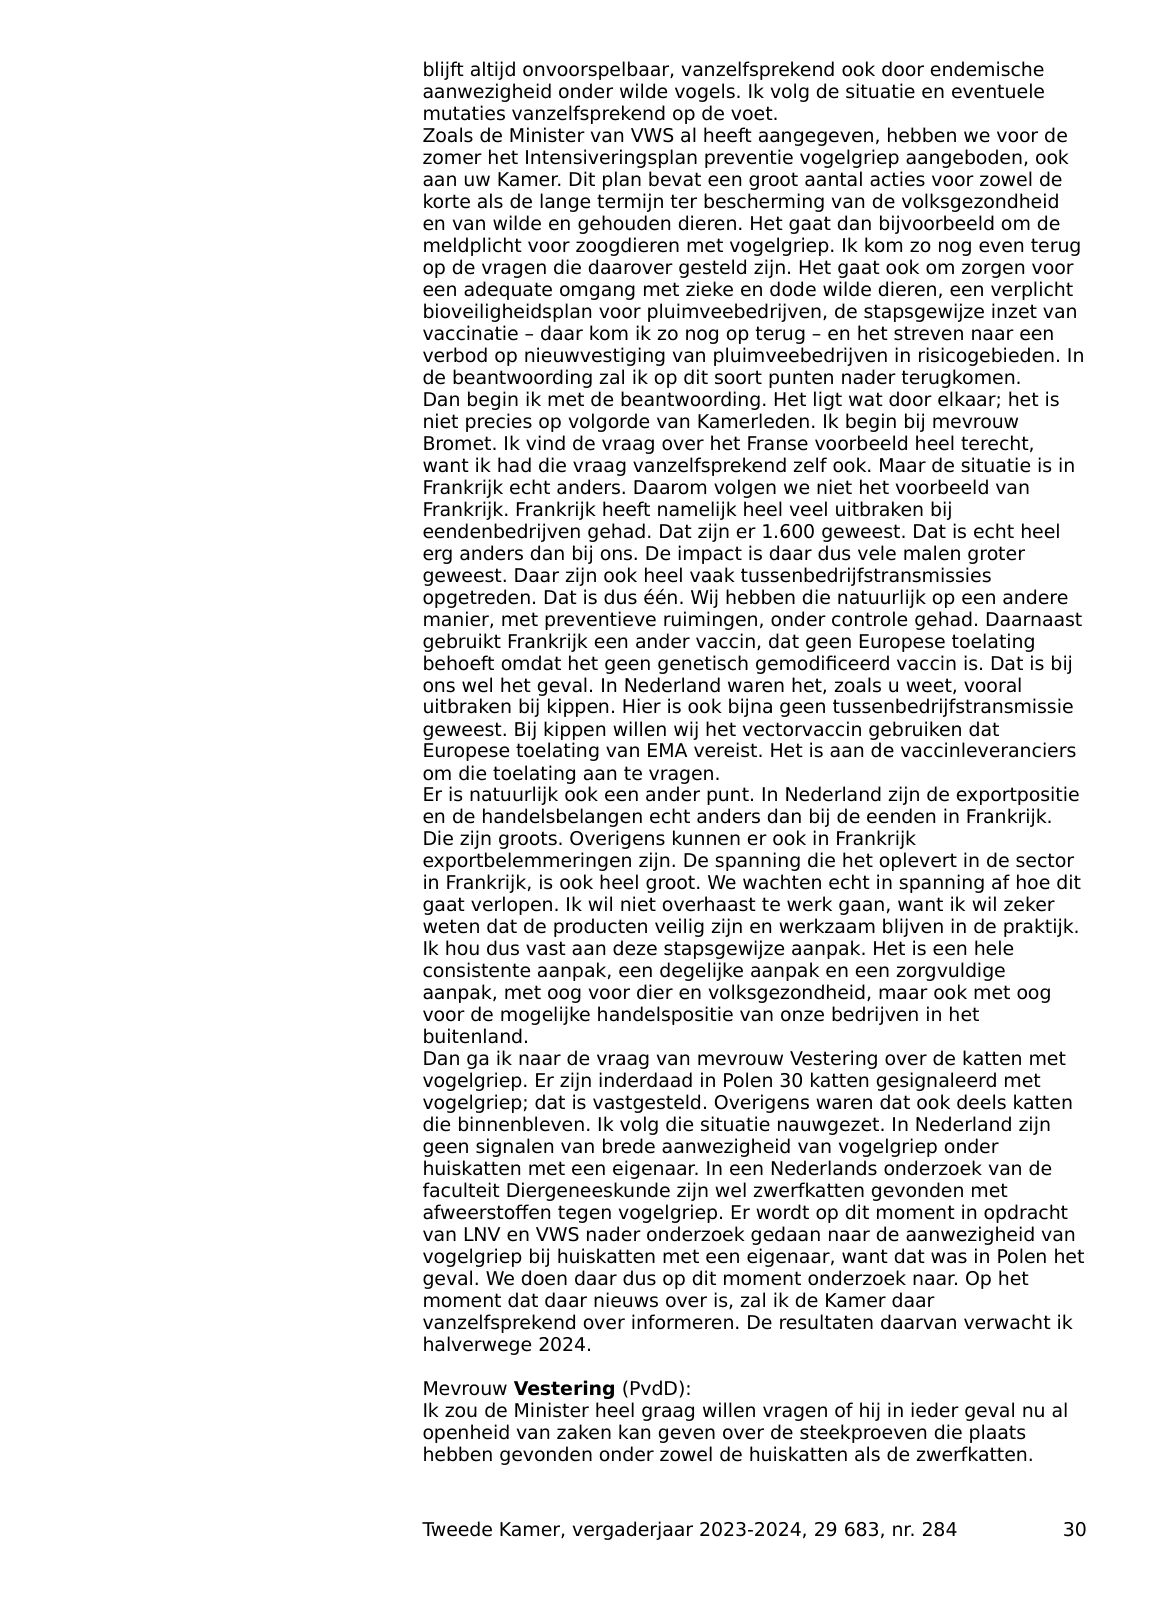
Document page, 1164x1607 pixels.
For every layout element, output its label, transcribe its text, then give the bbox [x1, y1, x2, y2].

text Ik zou de Minister heel graag willen vragen of hij in ieder geval nu al openheid van zaken kan geven over de steekproeven die plaats hebben gevonden onder zowel de huiskatten als de zwerfkatten. [422, 1400, 1087, 1466]
text blijft altijd onvoorspelbaar, vanzelfsprekend ook door endemische aanwezigheid onder wilde vogels. Ik volg de situatie en eventuele mutaties vanzelfsprekend op de voet. [422, 59, 1087, 125]
text Dan begin ik met de beantwoording. Het ligt wat door elkaar; het is niet precies op volgorde van Kamerleden. Ik begin bij mevrouw Bromet. Ik vind de vraag over het Franse voorbeeld heel terecht, want ik had die vraag vanzelfsprekend zelf ook. Maar de situatie is in Frankrijk echt anders. Daarom volgen we niet het voorbeeld van Frankrijk. Frankrijk heeft namelijk heel veel uitbraken bij eendenbedrijven gehad. Dat zijn er 1.600 geweest. Dat is echt heel erg anders dan bij ons. De impact is daar dus vele malen groter geweest. Daar zijn ook heel vaak tussenbedrijfstransmissies opgetreden. Dat is dus één. Wij hebben die natuurlijk op een andere manier, met preventieve ruimingen, onder controle gehad. Daarnaast gebruikt Frankrijk een ander vaccin, dat geen Europese toelating behoeft omdat het geen genetisch gemodificeerd vaccin is. Dat is bij ons wel het geval. In Nederland waren het, zoals u weet, vooral uitbraken bij kippen. Hier is ook bijna geen tussenbedrijfstransmissie geweest. Bij kippen willen wij het vectorvaccin gebruiken dat Europese toelating van EMA vereist. Het is aan de vaccinleveranciers om die toelating aan te vragen. [422, 389, 1087, 784]
text Mevrouw Vestering (PvdD): [422, 1378, 1087, 1400]
text Er is natuurlijk ook een ander punt. In Nederland zijn de exportpositie en de handelsbelangen echt anders dan bij de eenden in Frankrijk. Die zijn groots. Overigens kunnen er ook in Frankrijk exportbelemmeringen zijn. De spanning die het oplevert in de sector in Frankrijk, is ook heel groot. We wachten echt in spanning af hoe dit gaat verlopen. Ik wil niet overhaast te werk gaan, want ik wil zeker weten dat de producten veilig zijn en werkzaam blijven in de praktijk. Ik hou dus vast aan deze stapsgewijze aanpak. Het is een hele consistente aanpak, een degelijke aanpak en een zorgvuldige aanpak, met oog voor dier en volksgezondheid, maar ook met oog voor de mogelijke handelspositie van onze bedrijven in het buitenland. [422, 784, 1087, 1048]
text Dan ga ik naar de vraag van mevrouw Vestering over de katten met vogelgriep. Er zijn inderdaad in Polen 30 katten gesignaleerd met vogelgriep; dat is vastgesteld. Overigens waren dat ook deels katten die binnenbleven. Ik volg die situatie nauwgezet. In Nederland zijn geen signalen van brede aanwezigheid van vogelgriep onder huiskatten met een eigenaar. In een Nederlands onderzoek van de faculteit Diergeneeskunde zijn wel zwerfkatten gevonden met afweerstoffen tegen vogelgriep. Er wordt op dit moment in opdracht van LNV en VWS nader onderzoek gedaan naar de aanwezigheid van vogelgriep bij huiskatten met een eigenaar, want dat was in Polen het geval. We doen daar dus op dit moment onderzoek naar. Op het moment dat daar nieuws over is, zal ik de Kamer daar vanzelfsprekend over informeren. De resultaten daarvan verwacht ik halverwege 2024. [422, 1048, 1087, 1356]
text Zoals de Minister van VWS al heeft aangegeven, hebben we voor de zomer het Intensiveringsplan preventie vogelgriep aangeboden, ook aan uw Kamer. Dit plan bevat een groot aantal acties voor zowel de korte als de lange termijn ter bescherming van de volksgezondheid en van wilde en gehouden dieren. Het gaat dan bijvoorbeeld om de meldplicht voor zoogdieren met vogelgriep. Ik kom zo nog even terug op de vragen die daarover gesteld zijn. Het gaat ook om zorgen voor een adequate omgang met zieke en dode wilde dieren, een verplicht bioveiligheidsplan voor pluimveebedrijven, de stapsgewijze inzet van vaccinatie – daar kom ik zo nog op terug – en het streven naar een verbod op nieuwvestiging van pluimveebedrijven in risicogebieden. In de beantwoording zal ik op dit soort punten nader terugkomen. [422, 125, 1087, 389]
